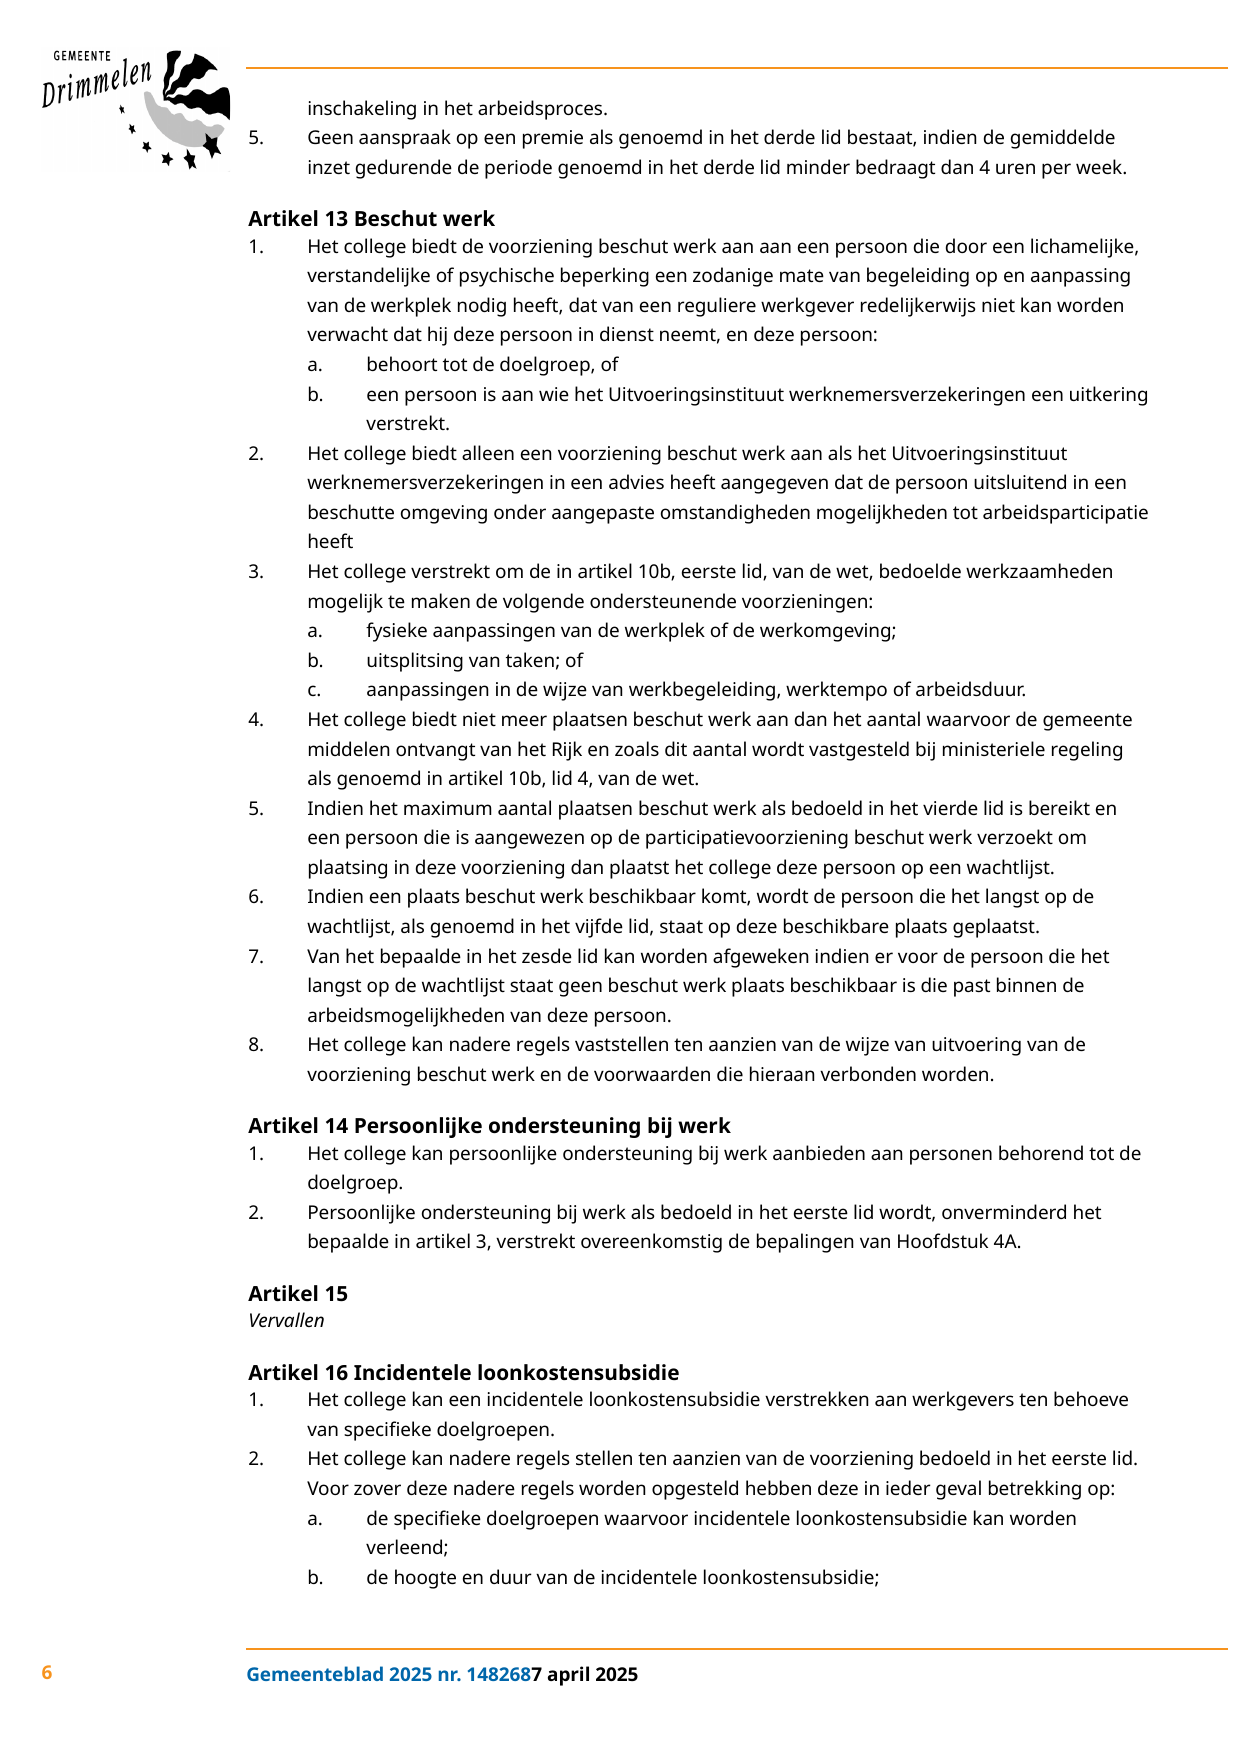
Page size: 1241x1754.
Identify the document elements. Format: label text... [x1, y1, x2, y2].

list Het college kan persoonlijke ondersteuning bij werk aanbieden aan personen behorend tot de doelgroep. [248, 1140, 1152, 1195]
list Indien het maximum aantal plaatsen beschut werk als bedoeld in het vierde lid is bereikt en een persoon die is aangewezen op de participatievoorziening beschut werk verzoekt om plaatsing in deze voorziening dan plaatst het college deze persoon op een wachtlijst. [248, 795, 1152, 880]
list Het college kan nadere regels stellen ten aanzien van de voorziening bedoeld in het eerste lid. Voor zover deze nadere regels worden opgesteld hebben deze in ieder geval betrekking op: [248, 1446, 1152, 1501]
list Van het bepaalde in het zesde lid kan worden afgeweken indien er voor de persoon die het langst op de wachtlijst staat geen beschut werk plaats beschikbaar is die past binnen de arbeidsmogelijkheden van deze persoon. [248, 943, 1152, 1028]
list Persoonlijke ondersteuning bij werk als bedoeld in het eerste lid wordt, onverminderd het bepaalde in artikel 3, verstrekt overeenkomstig de bepalingen van Hoofdstuk 4A. [248, 1199, 1152, 1254]
text Artikel 13 Beschut werk [248, 204, 1152, 233]
list Indien een plaats beschut werk beschikbaar komt, wordt de persoon die het langst op de wachtlijst, als genoemd in het vijfde lid, staat op deze beschikbare plaats geplaatst. [248, 884, 1152, 939]
text Artikel 15 [248, 1279, 1152, 1308]
list uitsplitsing van taken; of [307, 647, 1152, 673]
list inschakeling in het arbeidsproces. [248, 95, 1152, 121]
list Het college kan een incidentele loonkostensubsidie verstrekken aan werkgevers ten behoeve van specifieke doelgroepen. [248, 1386, 1152, 1442]
list aanpassingen in de wijze van werkbegeleiding, werktempo of arbeidsduur. [307, 677, 1152, 702]
text Artikel 16 Incidentele loonkostensubsidie [248, 1358, 1152, 1386]
list de specifieke doelgroepen waarvoor incidentele loonkostensubsidie kan worden verleend; [307, 1505, 1152, 1560]
picture [41, 47, 231, 172]
list Het college verstrekt om de in artikel 10b, eerste lid, van de wet, bedoelde werkzaamheden mogelijk te maken de volgende ondersteunende voorzieningen: [248, 558, 1152, 613]
list Het college biedt de voorziening beschut werk aan aan een persoon die door een lichamelijke, verstandelijke of psychische beperking een zodanige mate van begeleiding op en aanpassing van de werkplek nodig heeft, dat van een reguliere werkgever redelijkerwijs niet kan worden verwacht dat hij deze persoon in dienst neemt, en deze persoon: [248, 233, 1152, 347]
text Artikel 14 Persoonlijke ondersteuning bij werk [248, 1112, 1152, 1140]
list Geen aanspraak op een premie als genoemd in het derde lid bestaat, indien de gemiddelde inzet gedurende de periode genoemd in het derde lid minder bedraagt dan 4 uren per week. [248, 124, 1152, 180]
list behoort tot de doelgroep, of [307, 351, 1152, 377]
list Het college biedt niet meer plaatsen beschut werk aan dan het aantal waarvoor de gemeente middelen ontvangt van het Rijk en zoals dit aantal wordt vastgesteld bij ministeriele regeling als genoemd in artikel 10b, lid 4, van de wet. [248, 706, 1152, 791]
list de hoogte en duur van de incidentele loonkostensubsidie; [307, 1564, 1152, 1590]
list Het college kan nadere regels vaststellen ten aanzien van de wijze van uitvoering van de voorziening beschut werk en de voorwaarden die hieraan verbonden worden. [248, 1032, 1152, 1087]
list fysieke aanpassingen van de werkplek of de werkomgeving; [307, 617, 1152, 643]
list een persoon is aan wie het Uitvoeringsinstituut werknemersverzekeringen een uitkering verstrekt. [307, 381, 1152, 436]
list Het college biedt alleen een voorziening beschut werk aan als het Uitvoeringsinstituut werknemersverzekeringen in een advies heeft aangegeven dat de persoon uitsluitend in een beschutte omgeving onder aangepaste omstandigheden mogelijkheden tot arbeidsparticipatie heeft [248, 440, 1152, 554]
text Vervallen [248, 1308, 1152, 1333]
